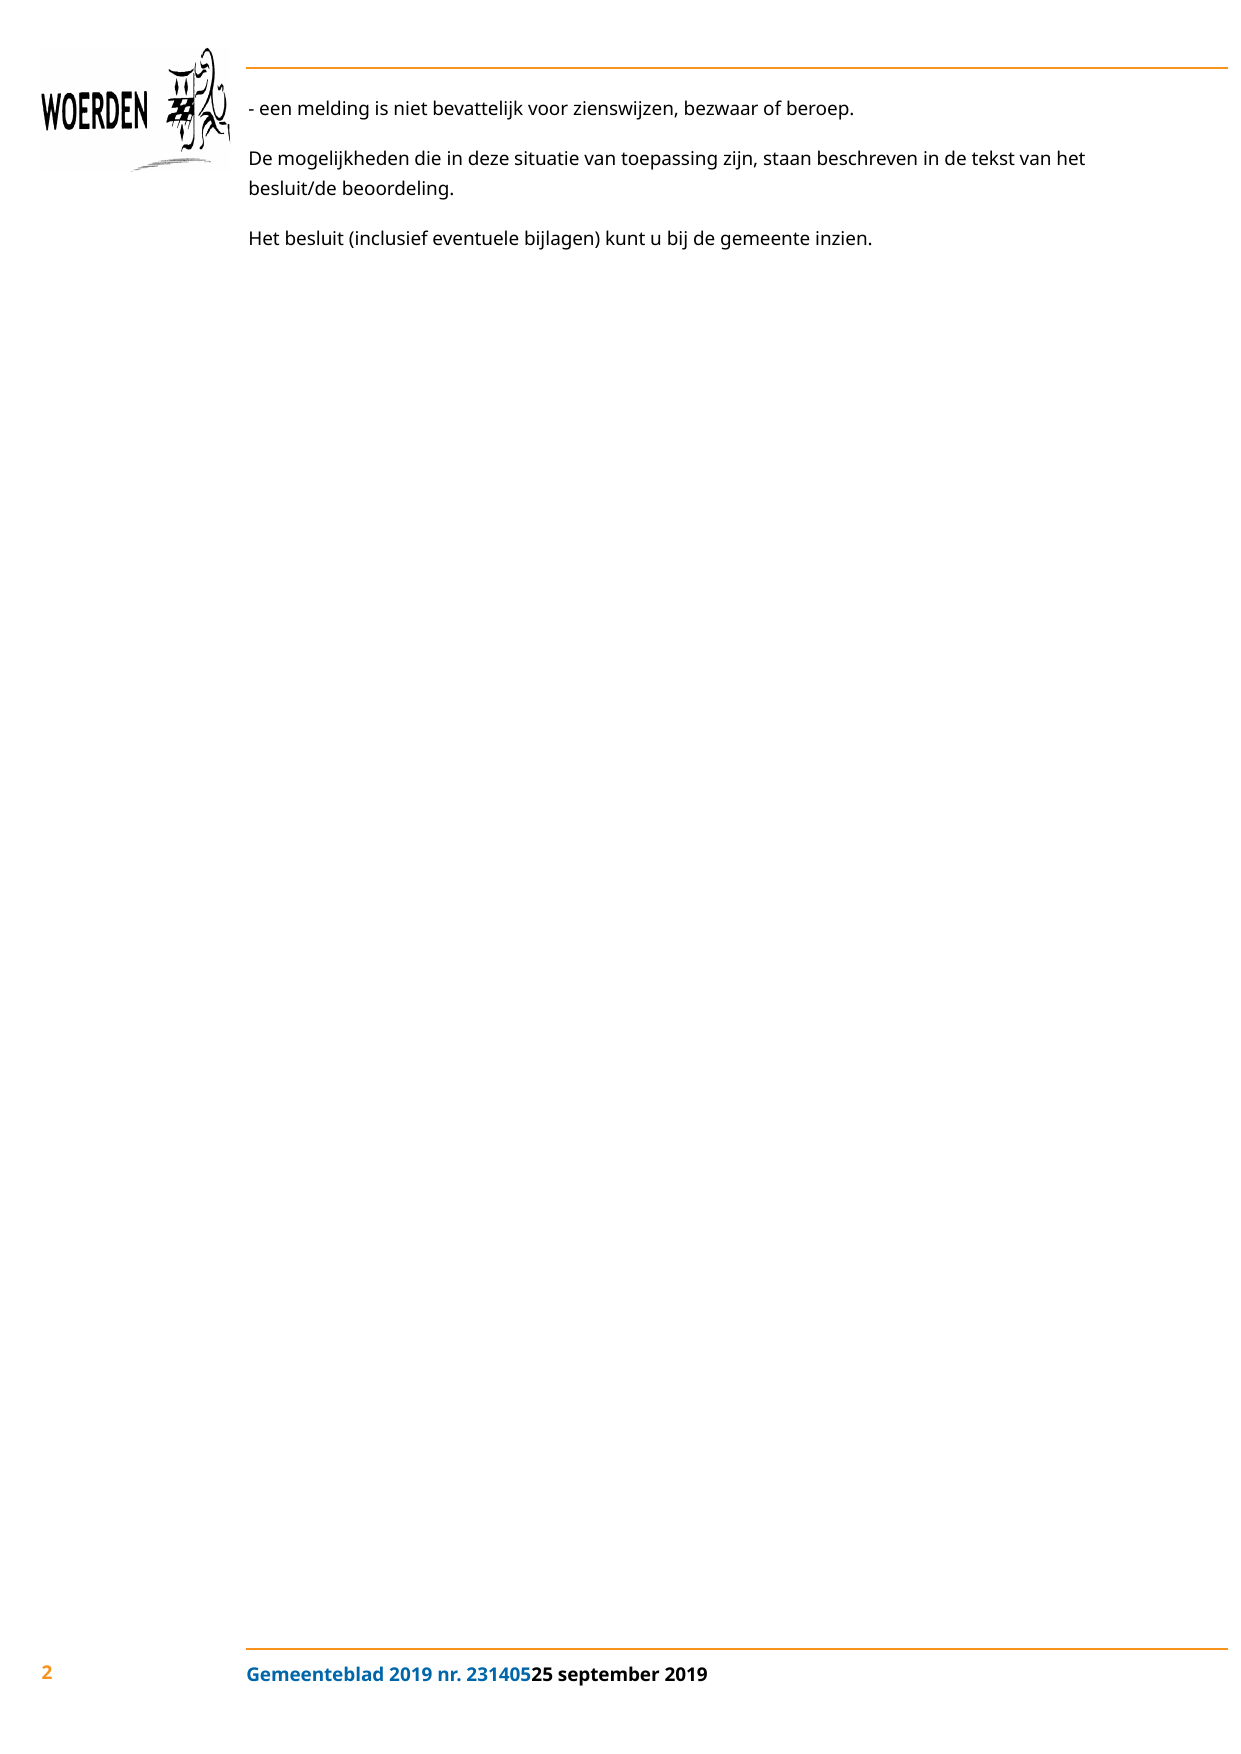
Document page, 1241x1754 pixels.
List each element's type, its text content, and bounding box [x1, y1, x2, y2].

picture [41, 47, 231, 172]
text Het besluit (inclusief eventuele bijlagen) kunt u bij de gemeente inzien. [248, 225, 1152, 251]
text - een melding is niet bevattelijk voor zienswijzen, bezwaar of beroep. [248, 95, 1152, 121]
text De mogelijkheden die in deze situatie van toepassing zijn, staan beschreven in de tekst van het besluit/de beoordeling. [248, 145, 1152, 201]
